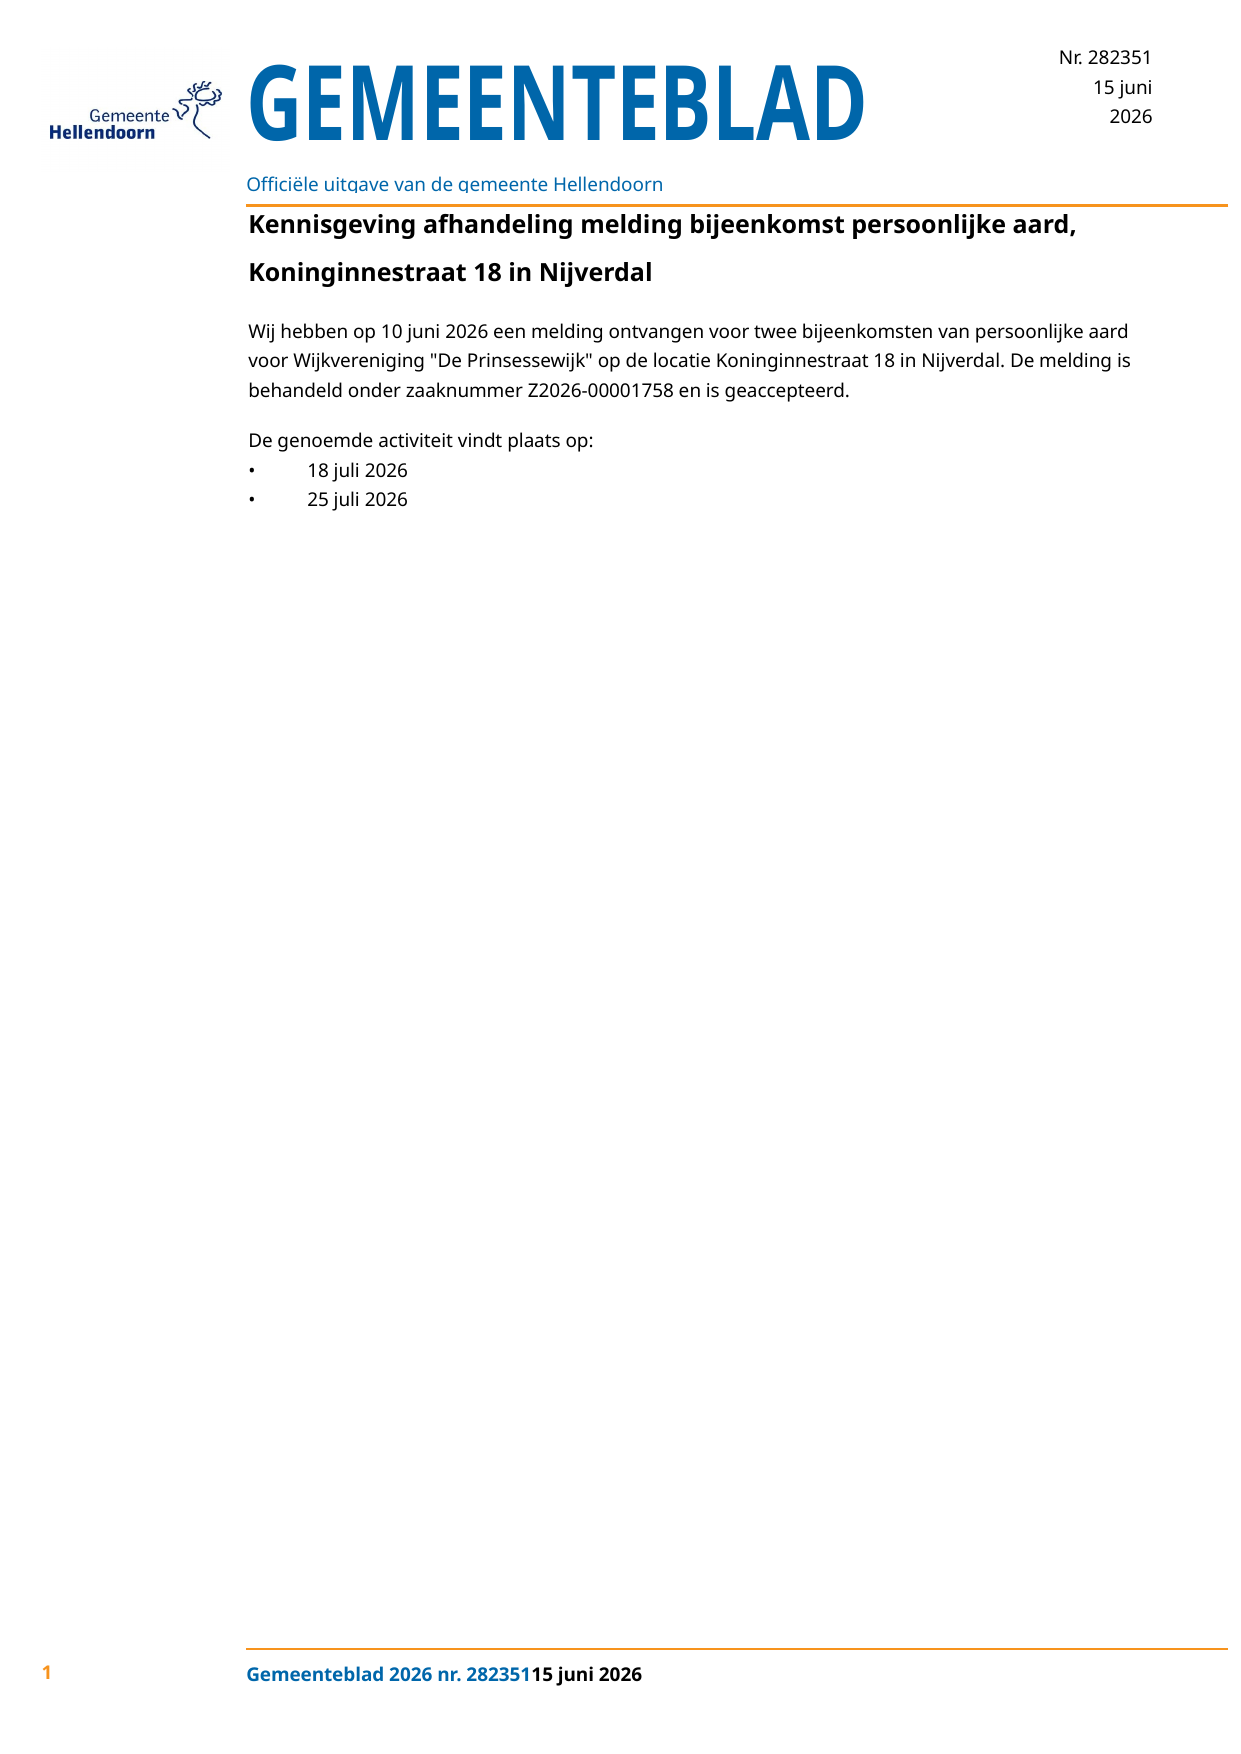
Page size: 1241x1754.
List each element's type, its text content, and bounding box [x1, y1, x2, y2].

text Wij hebben op 10 juni 2026 een melding ontvangen voor twee bijeenkomsten van persoonlijke aard voor Wijkvereniging "De Prinsessewijk" op de locatie Koninginnestraat 18 in Nijverdal. De melding is behandeld onder zaaknummer Z2026-00001758 en is geaccepteerd. [248, 318, 1152, 403]
list 25 juli 2026 [248, 487, 1152, 512]
text De genoemde activiteit vindt plaats op: [248, 427, 1152, 453]
picture [41, 47, 231, 172]
list 18 juli 2026 [248, 457, 1152, 483]
text Kennisgeving afhandeling melding bijeenkomst persoonlijke aard, Koninginnestraat 18 in Nijverdal [248, 207, 1152, 288]
